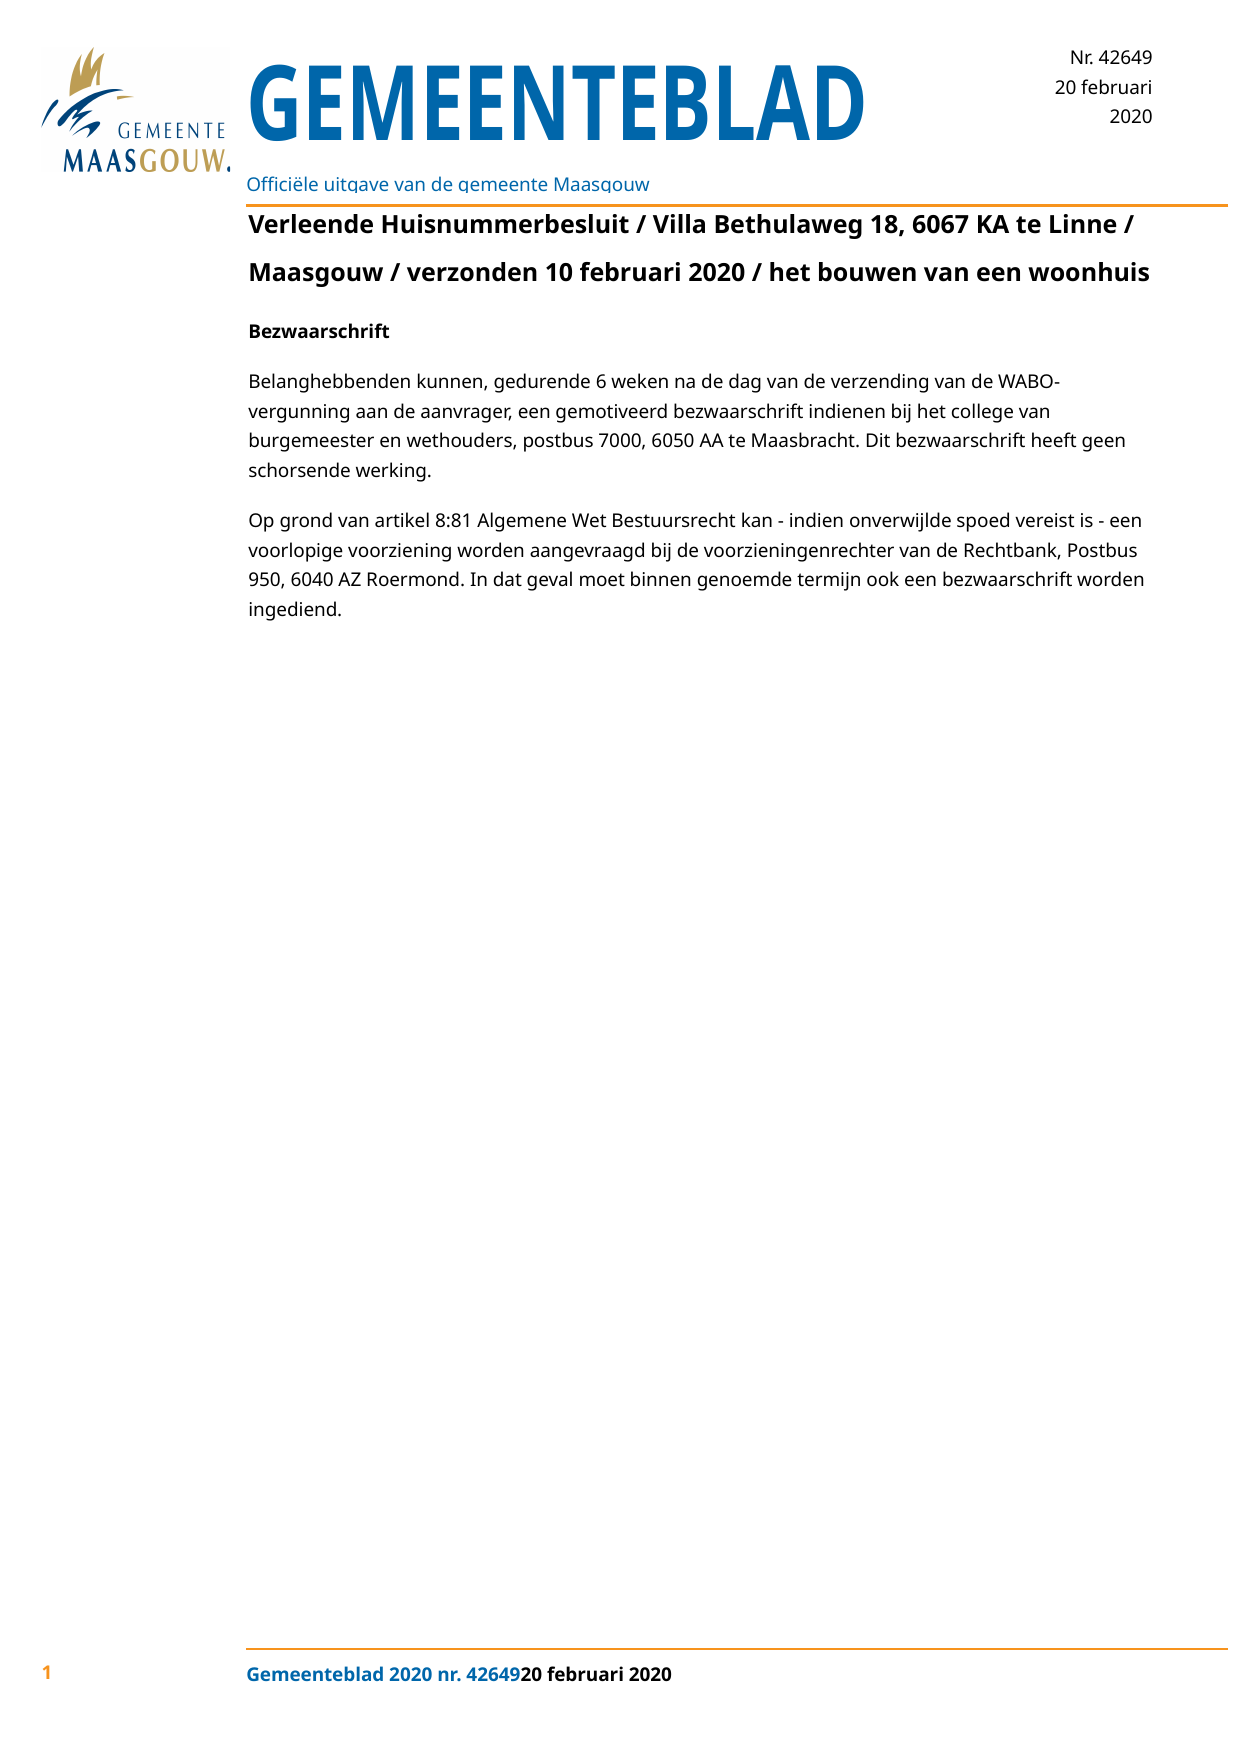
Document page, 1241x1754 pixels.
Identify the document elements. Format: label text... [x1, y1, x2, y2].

text Verleende Huisnummerbesluit / Villa Bethulaweg 18, 6067 KA te Linne / Maasgouw / verzonden 10 februari 2020 / het bouwen van een woonhuis [248, 207, 1152, 288]
text Belanghebbenden kunnen, gedurende 6 weken na de dag van de verzending van de WABO-vergunning aan de aanvrager, een gemotiveerd bezwaarschrift indienen bij het college van burgemeester en wethouders, postbus 7000, 6050 AA te Maasbracht. Dit bezwaarschrift heeft geen schorsende werking. [248, 368, 1152, 483]
text Bezwaarschrift [248, 318, 1152, 344]
picture [41, 47, 231, 172]
text Op grond van artikel 8:81 Algemene Wet Bestuursrecht kan - indien onverwijlde spoed vereist is - een voorlopige voorziening worden aangevraagd bij de voorzieningenrechter van de Rechtbank, Postbus 950, 6040 AZ Roermond. In dat geval moet binnen genoemde termijn ook een bezwaarschrift worden ingediend. [248, 507, 1152, 622]
